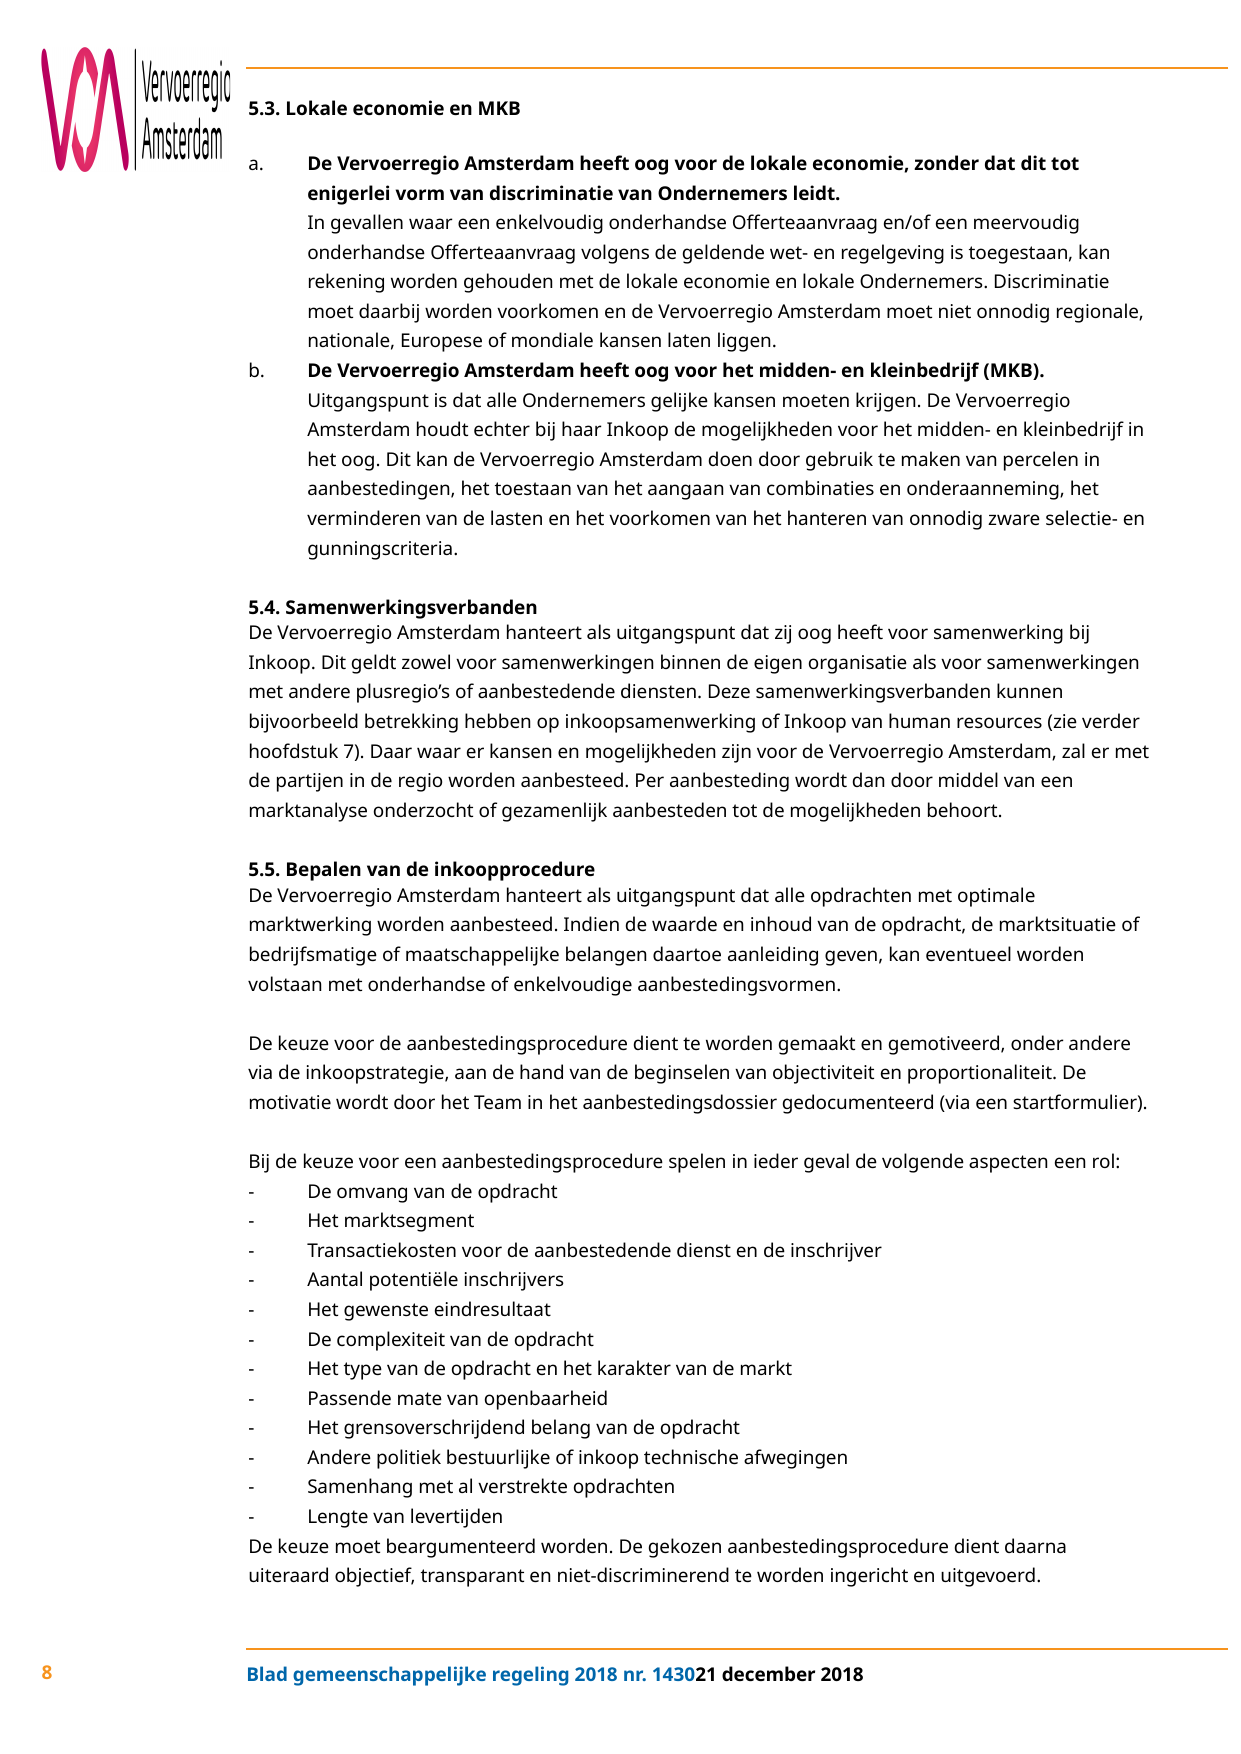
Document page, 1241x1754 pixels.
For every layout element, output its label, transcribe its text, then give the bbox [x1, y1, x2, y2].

list Passende mate van openbaarheid [248, 1385, 1152, 1411]
text De keuze voor de aanbestedingsprocedure dient te worden gemaakt en gemotiveerd, onder andere via de inkoopstrategie, aan de hand van de beginselen van objectiviteit en proportionaliteit. De motivatie wordt door het Team in het aanbestedingsdossier gedocumenteerd (via een startformulier). [248, 1030, 1152, 1115]
list De Vervoerregio Amsterdam heeft oog voor het midden- en kleinbedrijf (MKB). [248, 357, 1152, 383]
list In gevallen waar een enkelvoudig onderhandse Offerteaanvraag en/of een meervoudig onderhandse Offerteaanvraag volgens de geldende wet- en regelgeving is toegestaan, kan rekening worden gehouden met de lokale economie en lokale Ondernemers. Discriminatie moet daarbij worden voorkomen en de Vervoerregio Amsterdam moet niet onnodig regionale, nationale, Europese of mondiale kansen laten liggen. [248, 209, 1152, 353]
list Het gewenste eindresultaat [248, 1296, 1152, 1322]
list Andere politiek bestuurlijke of inkoop technische afwegingen [248, 1444, 1152, 1470]
text 5.5. Bepalen van de inkoopprocedure [248, 856, 1152, 882]
text De Vervoerregio Amsterdam hanteert als uitgangspunt dat alle opdrachten met optimale marktwerking worden aanbesteed. Indien de waarde en inhoud van de opdracht, de marktsituatie of bedrijfsmatige of maatschappelijke belangen daartoe aanleiding geven, kan eventueel worden volstaan met onderhandse of enkelvoudige aanbestedingsvormen. [248, 882, 1152, 996]
picture [41, 47, 231, 172]
list Het type van de opdracht en het karakter van de markt [248, 1355, 1152, 1381]
list Lengte van levertijden [248, 1503, 1152, 1529]
text 5.3. Lokale economie en MKB [248, 95, 1152, 121]
text 5.4. Samenwerkingsverbanden [248, 594, 1152, 619]
text Bij de keuze voor een aanbestedingsprocedure spelen in ieder geval de volgende aspecten een rol: [248, 1148, 1152, 1174]
list Het marktsegment [248, 1207, 1152, 1233]
text De keuze moet beargumenteerd worden. De gekozen aanbestedingsprocedure dient daarna uiteraard objectief, transparant en niet-discriminerend te worden ingericht en uitgevoerd. [248, 1533, 1152, 1588]
list De Vervoerregio Amsterdam heeft oog voor de lokale economie, zonder dat dit tot enigerlei vorm van discriminatie van Ondernemers leidt. [248, 150, 1152, 205]
list Uitgangspunt is dat alle Ondernemers gelijke kansen moeten krijgen. De Vervoerregio Amsterdam houdt echter bij haar Inkoop de mogelijkheden voor het midden- en kleinbedrijf in het oog. Dit kan de Vervoerregio Amsterdam doen door gebruik te maken van percelen in aanbestedingen, het toestaan van het aangaan van combinaties en onderaanneming, het verminderen van de lasten en het voorkomen van het hanteren van onnodig zware selectie- en gunningscriteria. [248, 387, 1152, 560]
list Samenhang met al verstrekte opdrachten [248, 1474, 1152, 1499]
list De omvang van de opdracht [248, 1178, 1152, 1203]
list Transactiekosten voor de aanbestedende dienst en de inschrijver [248, 1237, 1152, 1263]
list Aantal potentiële inschrijvers [248, 1267, 1152, 1292]
list De complexiteit van de opdracht [248, 1326, 1152, 1351]
text De Vervoerregio Amsterdam hanteert als uitgangspunt dat zij oog heeft voor samenwerking bij Inkoop. Dit geldt zowel voor samenwerkingen binnen de eigen organisatie als voor samenwerkingen met andere plusregio’s of aanbestedende diensten. Deze samenwerkingsverbanden kunnen bijvoorbeeld betrekking hebben op inkoopsamenwerking of Inkoop van human resources (zie verder hoofdstuk 7). Daar waar er kansen en mogelijkheden zijn voor de Vervoerregio Amsterdam, zal er met de partijen in de regio worden aanbesteed. Per aanbesteding wordt dan door middel van een marktanalyse onderzocht of gezamenlijk aanbesteden tot de mogelijkheden behoort. [248, 619, 1152, 823]
list Het grensoverschrijdend belang van de opdracht [248, 1414, 1152, 1440]
